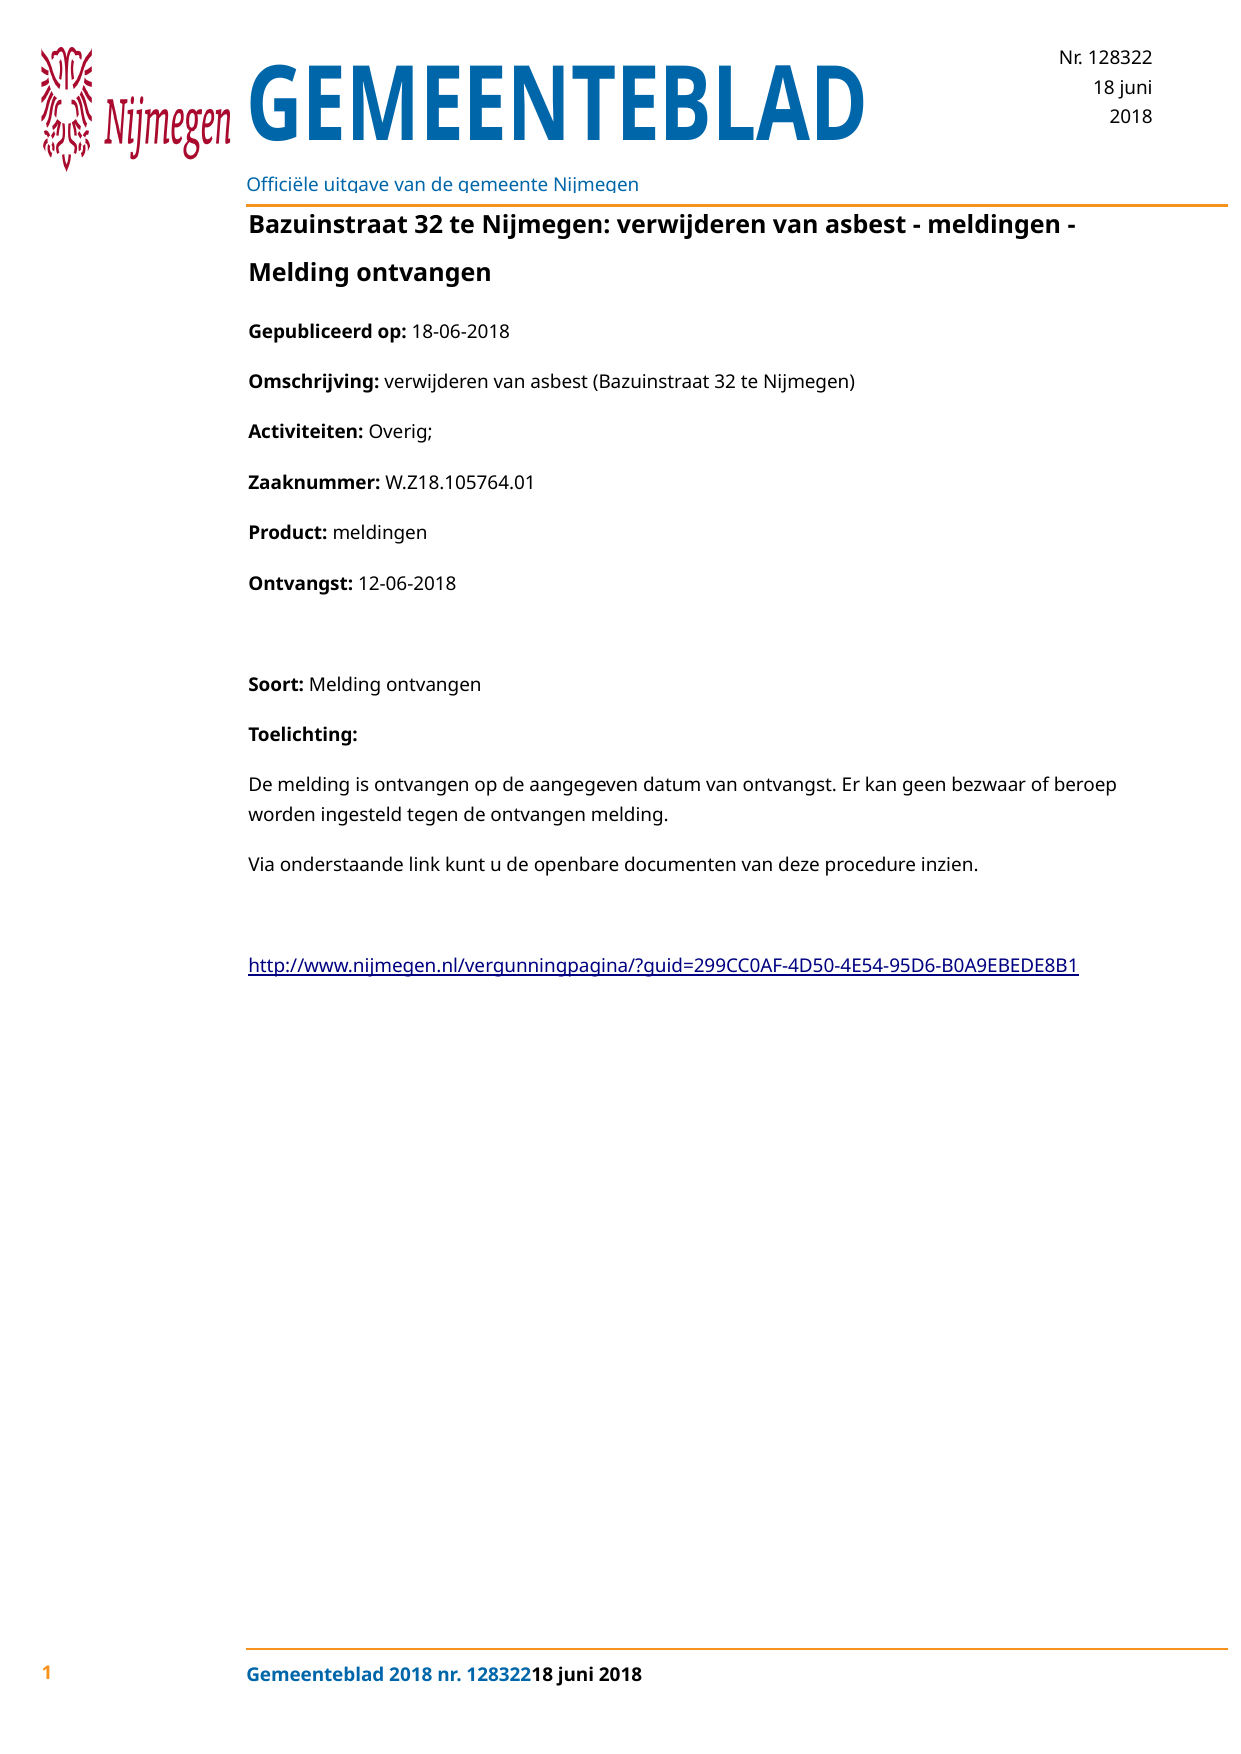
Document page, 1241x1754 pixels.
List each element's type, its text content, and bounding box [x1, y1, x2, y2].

text Gepubliceerd op: 18-06-2018 [248, 318, 1152, 344]
text Via onderstaande link kunt u de openbare documenten van deze procedure inzien. [248, 852, 1152, 877]
text De melding is ontvangen op de aangegeven datum van ontvangst. Er kan geen bezwaar of beroep worden ingesteld tegen de ontvangen melding. [248, 772, 1152, 827]
text Zaaknummer: W.Z18.105764.01 [248, 469, 1152, 495]
text Ontvangst: 12-06-2018 [248, 570, 1152, 596]
text Soort: Melding ontvangen [248, 671, 1152, 697]
text Toelichting: [248, 721, 1152, 747]
picture [41, 47, 231, 172]
text Activiteiten: Overig; [248, 419, 1152, 444]
text http://www.nijmegen.nl/vergunningpagina/?guid=299CC0AF-4D50-4E54-95D6-B0A9EBEDE8B1 [248, 952, 1152, 978]
text Bazuinstraat 32 te Nijmegen: verwijderen van asbest - meldingen - Melding ontvangen [248, 207, 1152, 288]
text Product: meldingen [248, 519, 1152, 545]
text Omschrijving: verwijderen van asbest (Bazuinstraat 32 te Nijmegen) [248, 368, 1152, 394]
